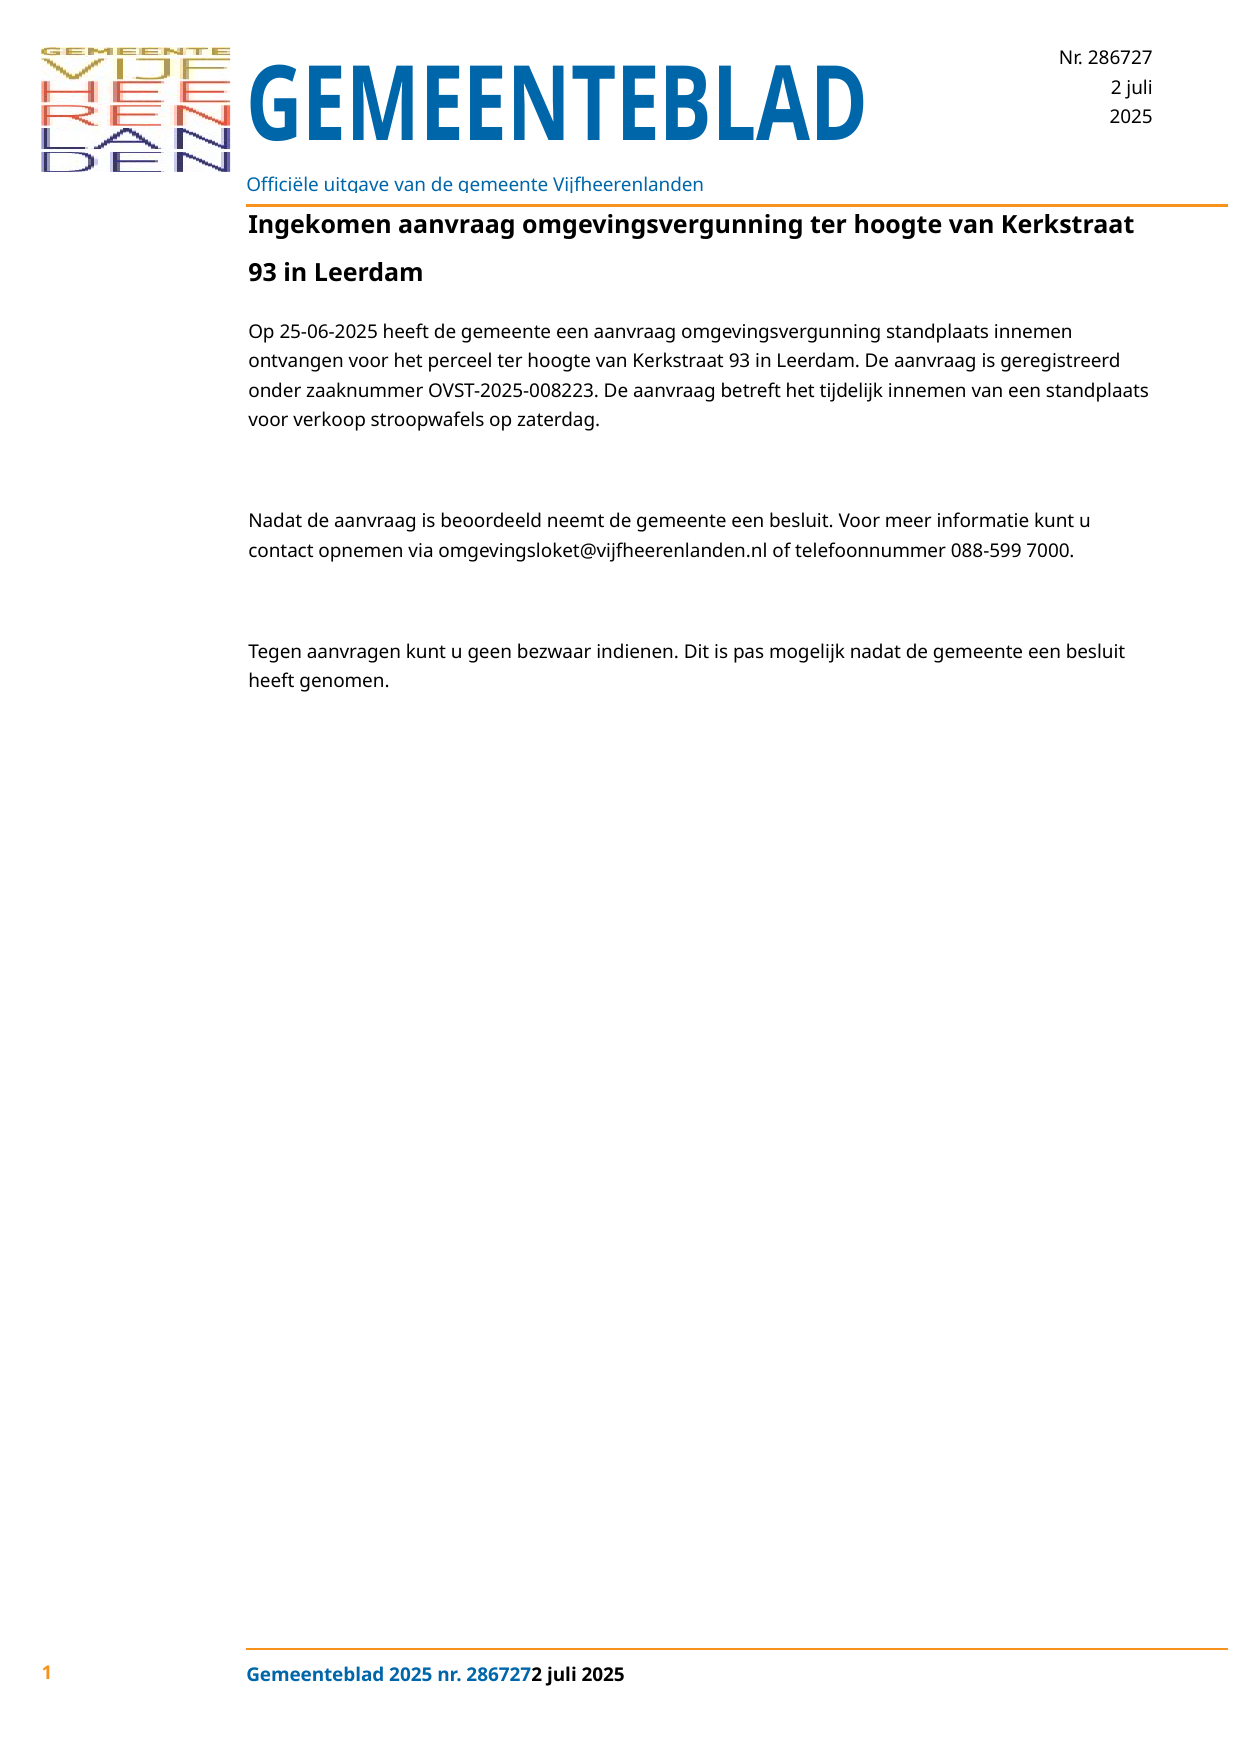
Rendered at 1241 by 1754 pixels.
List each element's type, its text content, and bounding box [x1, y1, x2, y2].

text Op 25-06-2025 heeft de gemeente een aanvraag omgevingsvergunning standplaats innemen ontvangen voor het perceel ter hoogte van Kerkstraat 93 in Leerdam. De aanvraag is geregistreerd onder zaaknummer OVST-2025-008223. De aanvraag betreft het tijdelijk innemen van een standplaats voor verkoop stroopwafels op zaterdag. [248, 318, 1152, 432]
text Ingekomen aanvraag omgevingsvergunning ter hoogte van Kerkstraat 93 in Leerdam [248, 207, 1152, 288]
text Nadat de aanvraag is beoordeeld neemt de gemeente een besluit. Voor meer informatie kunt u contact opnemen via omgevingsloket@vijfheerenlanden.nl of telefoonnummer 088-599 7000. [248, 507, 1152, 563]
picture [41, 47, 231, 172]
text Tegen aanvragen kunt u geen bezwaar indienen. Dit is pas mogelijk nadat de gemeente een besluit heeft genomen. [248, 638, 1152, 693]
